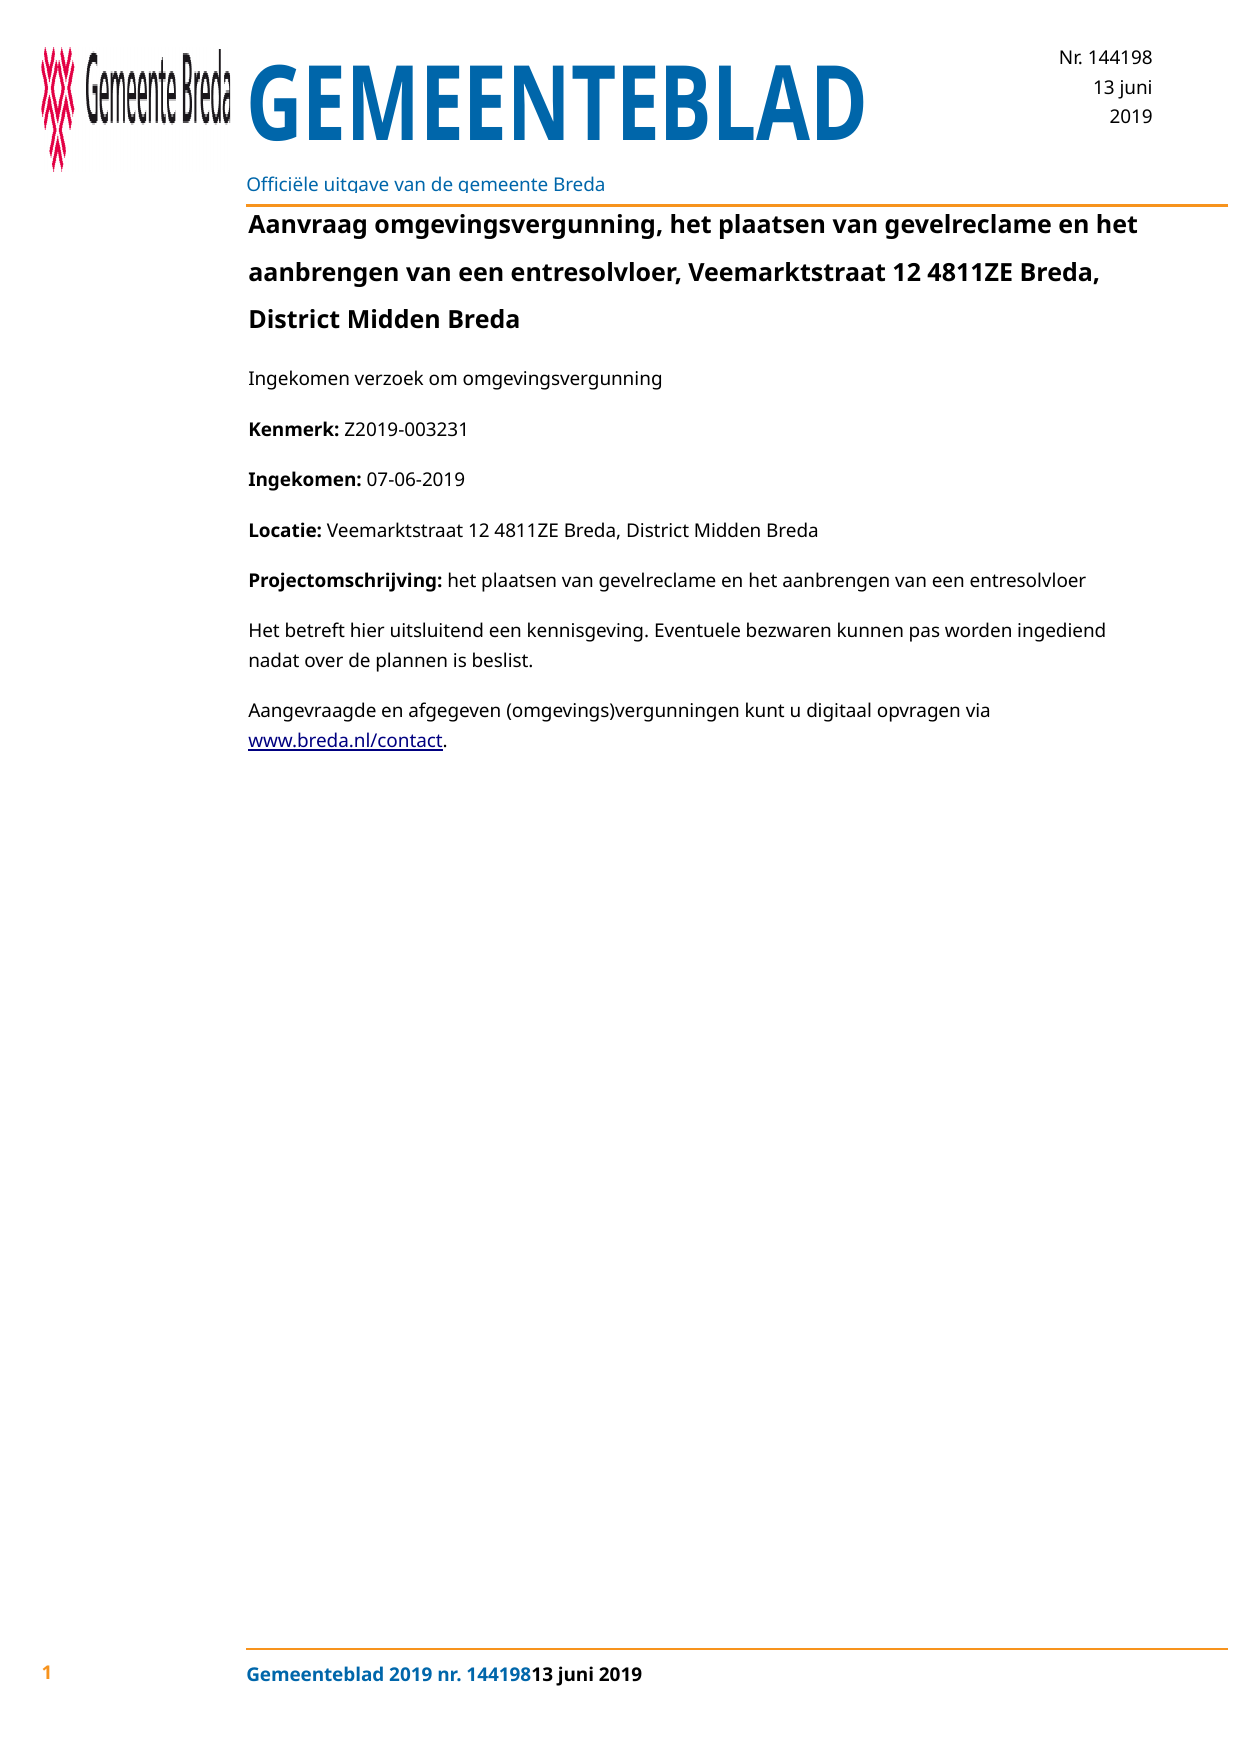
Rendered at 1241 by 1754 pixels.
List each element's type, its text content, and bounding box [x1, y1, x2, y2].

text Aanvraag omgevingsvergunning, het plaatsen van gevelreclame en het aanbrengen van een entresolvloer, Veemarktstraat 12 4811ZE Breda, District Midden Breda [248, 207, 1152, 336]
text Ingekomen: 07-06-2019 [248, 466, 1152, 492]
text Aangevraagde en afgegeven (omgevings)vergunningen kunt u digitaal opvragen via www.breda.nl/contact. [248, 698, 1152, 753]
text Kenmerk: Z2019-003231 [248, 416, 1152, 442]
text Ingekomen verzoek om omgevingsvergunning [248, 366, 1152, 391]
text Het betreft hier uitsluitend een kennisgeving. Eventuele bezwaren kunnen pas worden ingediend nadat over de plannen is beslist. [248, 618, 1152, 673]
text Projectomschrijving: het plaatsen van gevelreclame en het aanbrengen van een entresolvloer [248, 567, 1152, 593]
text Locatie: Veemarktstraat 12 4811ZE Breda, District Midden Breda [248, 517, 1152, 542]
picture [41, 47, 231, 172]
